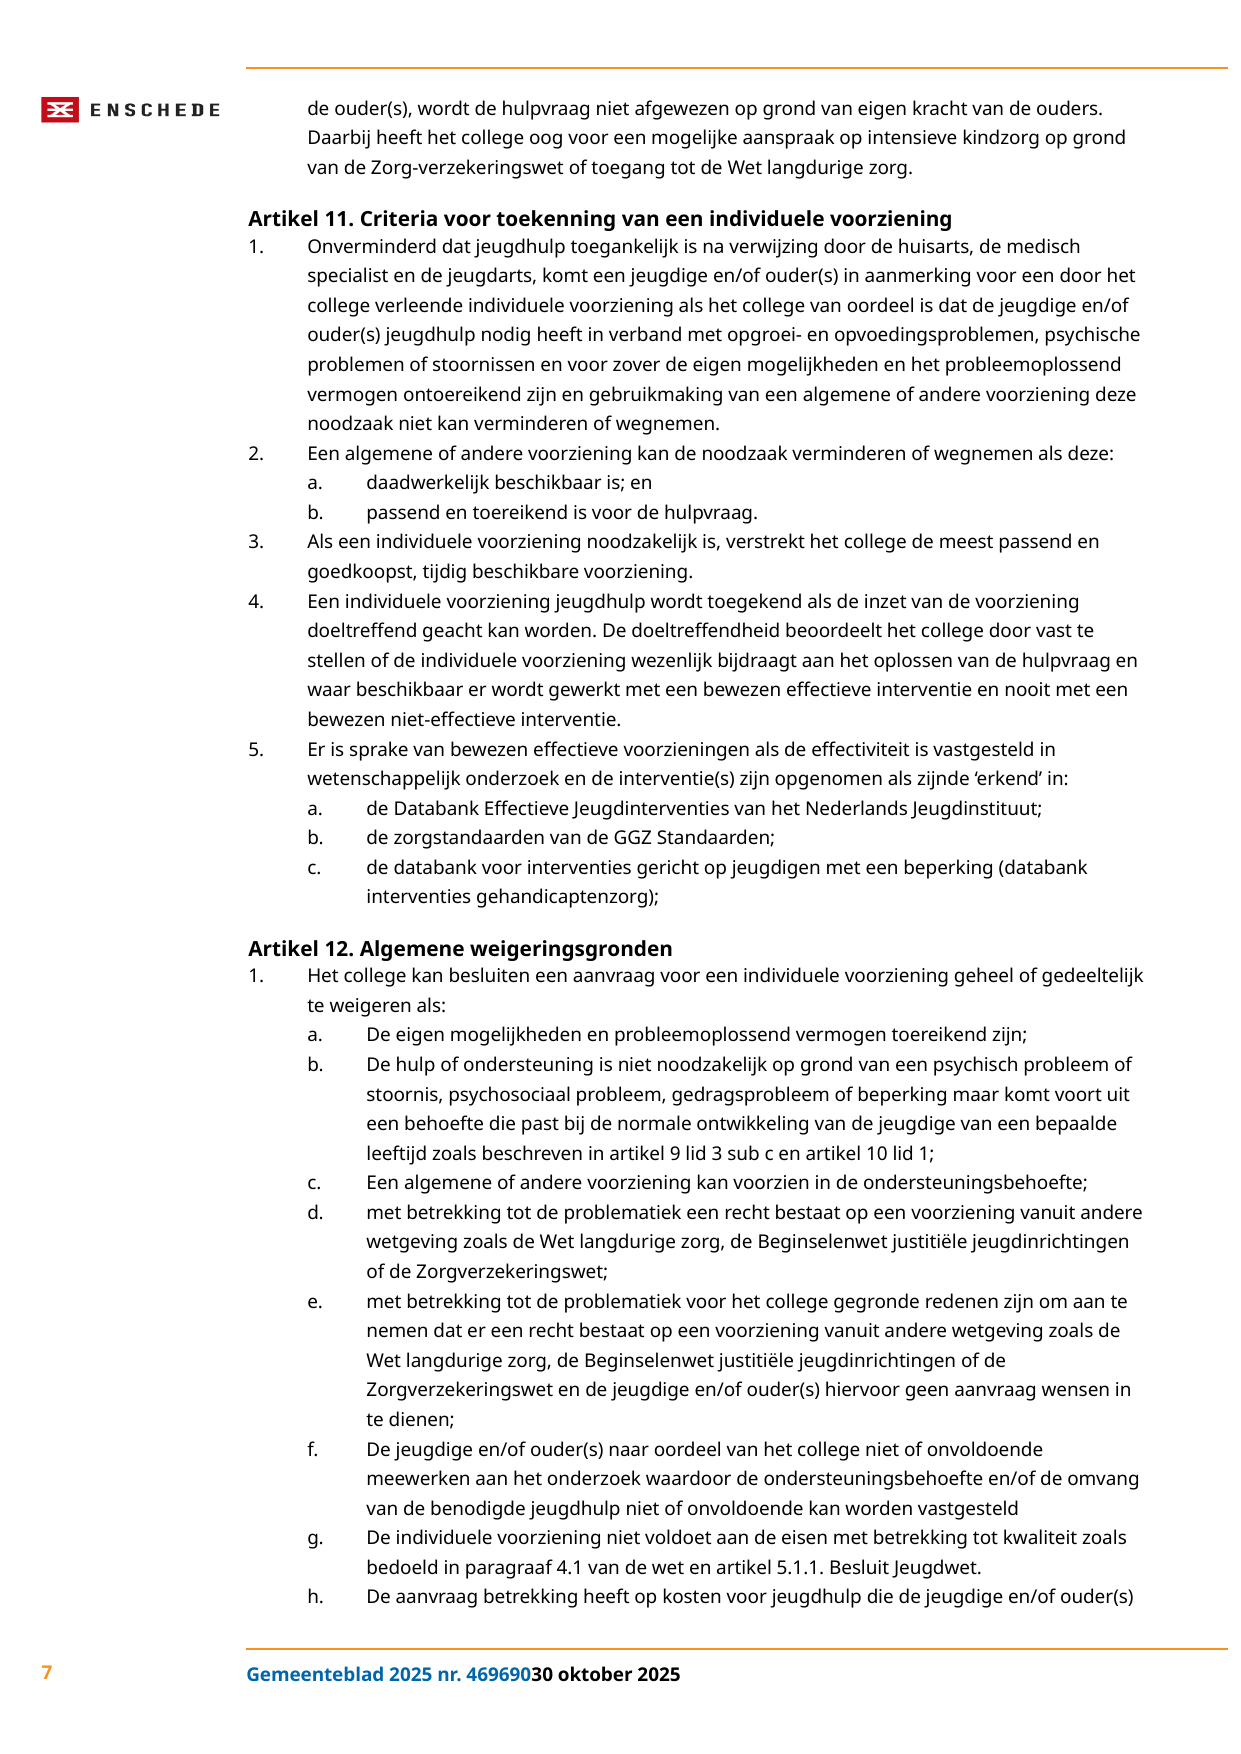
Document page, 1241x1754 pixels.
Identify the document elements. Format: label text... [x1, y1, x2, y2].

list de Databank Effectieve Jeugdinterventies van het Nederlands Jeugdinstituut; [307, 795, 1152, 821]
list De aanvraag betrekking heeft op kosten voor jeugdhulp die de jeugdige en/of ouder(s) [307, 1584, 1152, 1609]
list Een algemene of andere voorziening kan voorzien in de ondersteuningsbehoefte; [307, 1169, 1152, 1195]
list Een individuele voorziening jeugdhulp wordt toegekend als de inzet van de voorziening doeltreffend geacht kan worden. De doeltreffendheid beoordeelt het college door vast te stellen of de individuele voorziening wezenlijk bijdraagt aan het oplossen van de hulpvraag en waar beschikbaar er wordt gewerkt met een bewezen effectieve interventie en nooit met een bewezen niet-effectieve interventie. [248, 588, 1152, 732]
list Er is sprake van bewezen effectieve voorzieningen als de effectiviteit is vastgesteld in wetenschappelijk onderzoek en de interventie(s) zijn opgenomen als zijnde ‘erkend’ in: [248, 736, 1152, 791]
list de zorgstandaarden van de GGZ Standaarden; [307, 824, 1152, 850]
picture [41, 47, 231, 172]
list met betrekking tot de problematiek voor het college gegronde redenen zijn om aan te nemen dat er een recht bestaat op een voorziening vanuit andere wetgeving zoals de Wet langdurige zorg, de Beginselenwet justitiële jeugdinrichtingen of de Zorgverzekeringswet en de jeugdige en/of ouder(s) hiervoor geen aanvraag wensen in te dienen; [307, 1288, 1152, 1432]
list de databank voor interventies gericht op jeugdigen met een beperking (databank interventies gehandicaptenzorg); [307, 854, 1152, 909]
list de ouder(s), wordt de hulpvraag niet afgewezen op grond van eigen kracht van de ouders. Daarbij heeft het college oog voor een mogelijke aanspraak op intensieve kindzorg op grond van de Zorg-verzekeringswet of toegang tot de Wet langdurige zorg. [248, 95, 1152, 180]
list Het college kan besluiten een aanvraag voor een individuele voorziening geheel of gedeeltelijk te weigeren als: [248, 962, 1152, 1018]
list De jeugdige en/of ouder(s) naar oordeel van het college niet of onvoldoende meewerken aan het onderzoek waardoor de ondersteuningsbehoefte en/of de omvang van de benodigde jeugdhulp niet of onvoldoende kan worden vastgesteld [307, 1436, 1152, 1521]
list De eigen mogelijkheden en probleemoplossend vermogen toereikend zijn; [307, 1022, 1152, 1047]
list passend en toereikend is voor de hulpvraag. [307, 499, 1152, 525]
list De individuele voorziening niet voldoet aan de eisen met betrekking tot kwaliteit zoals bedoeld in paragraaf 4.1 van de wet en artikel 5.1.1. Besluit Jeugdwet. [307, 1524, 1152, 1580]
list De hulp of ondersteuning is niet noodzakelijk op grond van een psychisch probleem of stoornis, psychosociaal probleem, gedragsprobleem of beperking maar komt voort uit een behoefte die past bij de normale ontwikkeling van de jeugdige van een bepaalde leeftijd zoals beschreven in artikel 9 lid 3 sub c en artikel 10 lid 1; [307, 1051, 1152, 1166]
list Een algemene of andere voorziening kan de noodzaak verminderen of wegnemen als deze: [248, 440, 1152, 466]
list Onverminderd dat jeugdhulp toegankelijk is na verwijzing door de huisarts, de medisch specialist en de jeugdarts, komt een jeugdige en/of ouder(s) in aanmerking voor een door het college verleende individuele voorziening als het college van oordeel is dat de jeugdige en/of ouder(s) jeugdhulp nodig heeft in verband met opgroei- en opvoedingsproblemen, psychische problemen of stoornissen en voor zover de eigen mogelijkheden en het probleemoplossend vermogen ontoereikend zijn en gebruikmaking van een algemene of andere voorziening deze noodzaak niet kan verminderen of wegnemen. [248, 233, 1152, 436]
list daadwerkelijk beschikbaar is; en [307, 469, 1152, 495]
list Als een individuele voorziening noodzakelijk is, verstrekt het college de meest passend en goedkoopst, tijdig beschikbare voorziening. [248, 529, 1152, 584]
list met betrekking tot de problematiek een recht bestaat op een voorziening vanuit andere wetgeving zoals de Wet langdurige zorg, de Beginselenwet justitiële jeugdinrichtingen of de Zorgverzekeringswet; [307, 1199, 1152, 1284]
text Artikel 12. Algemene weigeringsgronden [248, 934, 1152, 962]
text Artikel 11. Criteria voor toekenning van een individuele voorziening [248, 204, 1152, 233]
